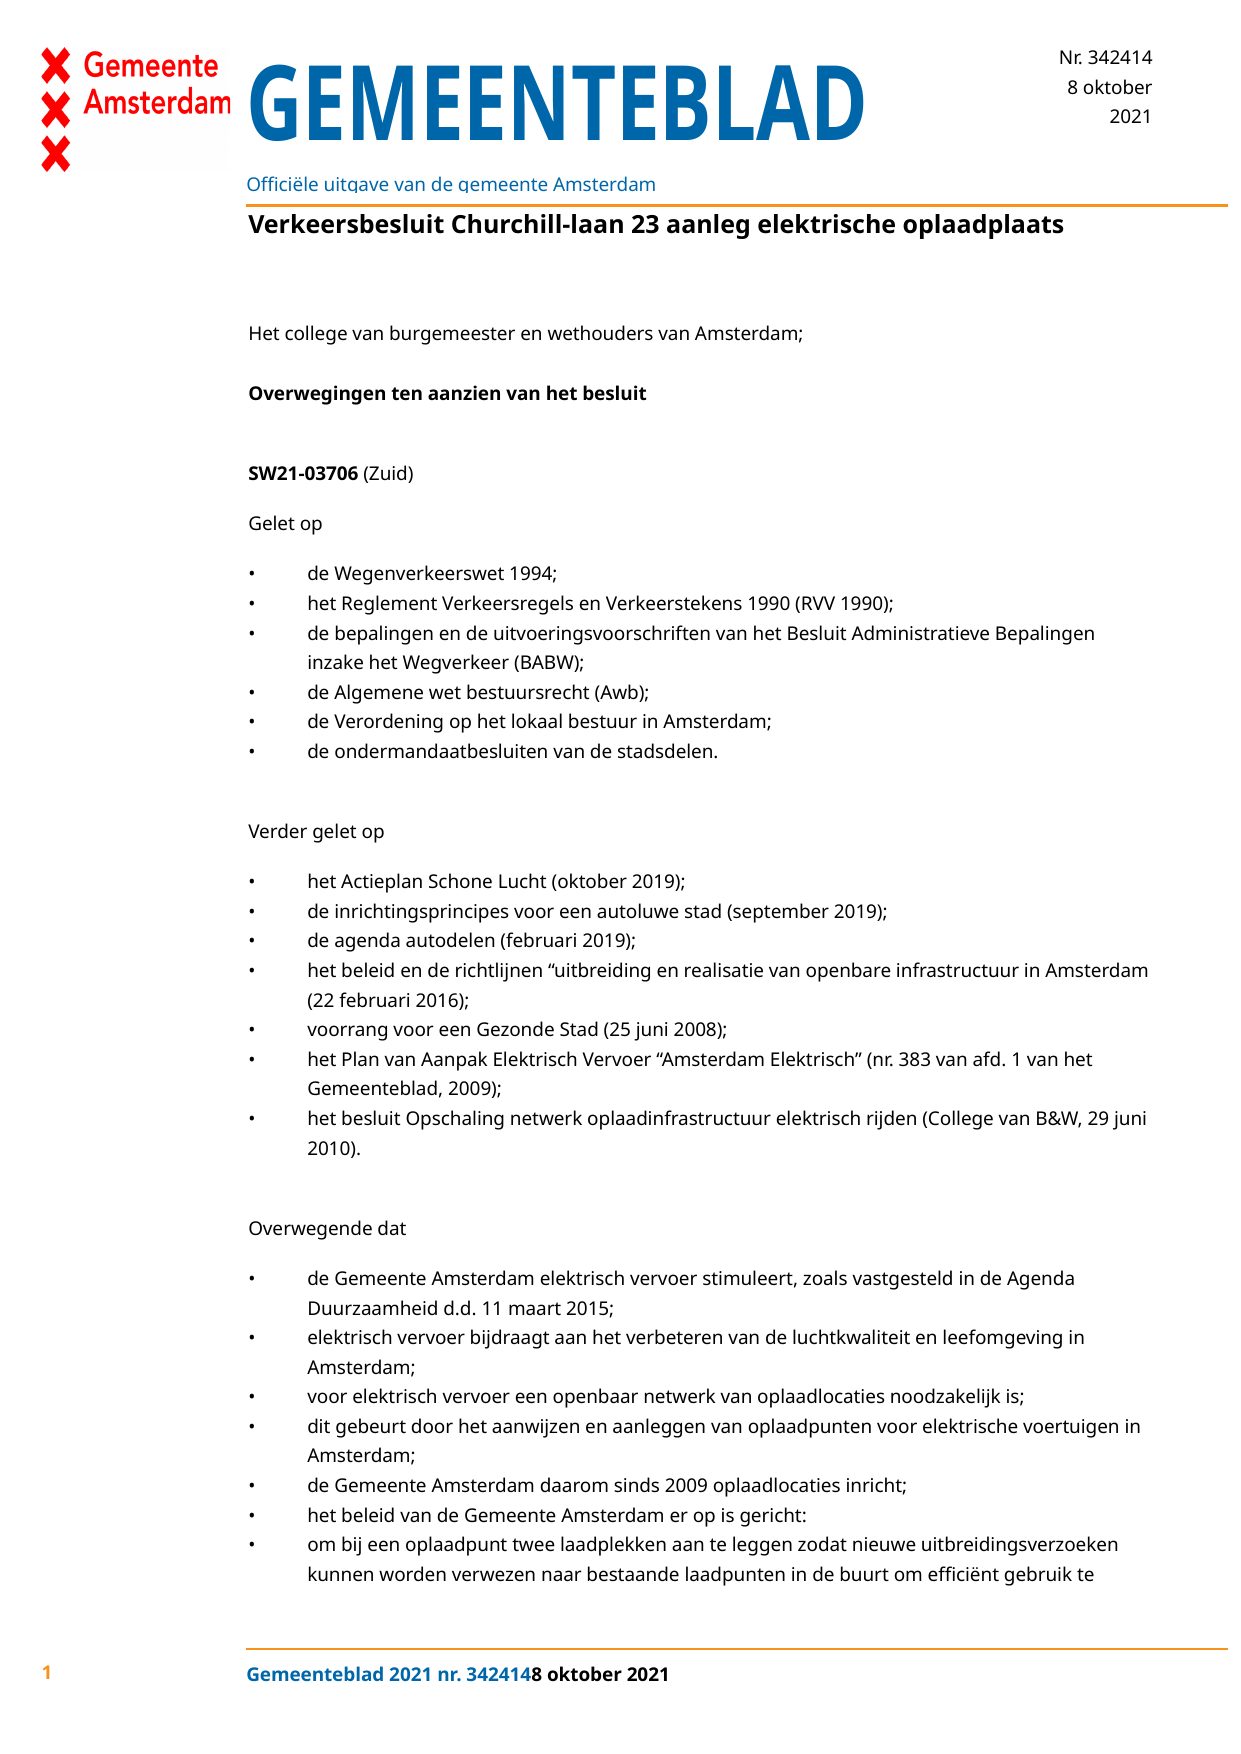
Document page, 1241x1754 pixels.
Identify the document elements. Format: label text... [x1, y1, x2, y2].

text Verder gelet op [248, 818, 1152, 844]
text Overwegende dat [248, 1215, 1152, 1241]
list de bepalingen en de uitvoeringsvoorschriften van het Besluit Administratieve Bepalingen inzake het Wegverkeer (BABW); [248, 620, 1152, 675]
list voor elektrisch vervoer een openbaar netwerk van oplaadlocaties noodzakelijk is; [248, 1383, 1152, 1409]
text Het college van burgemeester en wethouders van Amsterdam; [248, 321, 1152, 346]
text Gelet op [248, 510, 1152, 536]
list om bij een oplaadpunt twee laadplekken aan te leggen zodat nieuwe uitbreidingsverzoeken kunnen worden verwezen naar bestaande laadpunten in de buurt om efficiënt gebruik te [248, 1531, 1152, 1587]
list dit gebeurt door het aanwijzen en aanleggen van oplaadpunten voor elektrische voertuigen in Amsterdam; [248, 1413, 1152, 1468]
list de Wegenverkeerswet 1994; [248, 561, 1152, 586]
list elektrisch vervoer bijdraagt aan het verbeteren van de luchtkwaliteit en leefomgeving in Amsterdam; [248, 1324, 1152, 1380]
list de Algemene wet bestuursrecht (Awb); [248, 679, 1152, 705]
list de ondermandaatbesluiten van de stadsdelen. [248, 738, 1152, 764]
text Verkeersbesluit Churchill-laan 23 aanleg elektrische oplaadplaats [248, 207, 1152, 241]
text Overwegingen ten aanzien van het besluit [248, 380, 1152, 406]
list de Gemeente Amsterdam elektrisch vervoer stimuleert, zoals vastgesteld in de Agenda Duurzaamheid d.d. 11 maart 2015; [248, 1265, 1152, 1321]
list het Reglement Verkeersregels en Verkeerstekens 1990 (RVV 1990); [248, 590, 1152, 616]
list het beleid en de richtlijnen “uitbreiding en realisatie van openbare infrastructuur in Amsterdam (22 februari 2016); [248, 957, 1152, 1013]
list de Verordening op het lokaal bestuur in Amsterdam; [248, 708, 1152, 734]
list voorrang voor een Gezonde Stad (25 juni 2008); [248, 1016, 1152, 1042]
picture [41, 47, 231, 172]
list het beleid van de Gemeente Amsterdam er op is gericht: [248, 1502, 1152, 1528]
text SW21-03706 (Zuid) [248, 460, 1152, 486]
list de Gemeente Amsterdam daarom sinds 2009 oplaadlocaties inricht; [248, 1472, 1152, 1498]
list het Plan van Aanpak Elektrisch Vervoer “Amsterdam Elektrisch” (nr. 383 van afd. 1 van het Gemeenteblad, 2009); [248, 1046, 1152, 1101]
list het besluit Opschaling netwerk oplaadinfrastructuur elektrisch rijden (College van B&W, 29 juni 2010). [248, 1105, 1152, 1161]
list de agenda autodelen (februari 2019); [248, 928, 1152, 953]
list het Actieplan Schone Lucht (oktober 2019); [248, 868, 1152, 894]
list de inrichtingsprincipes voor een autoluwe stad (september 2019); [248, 898, 1152, 924]
